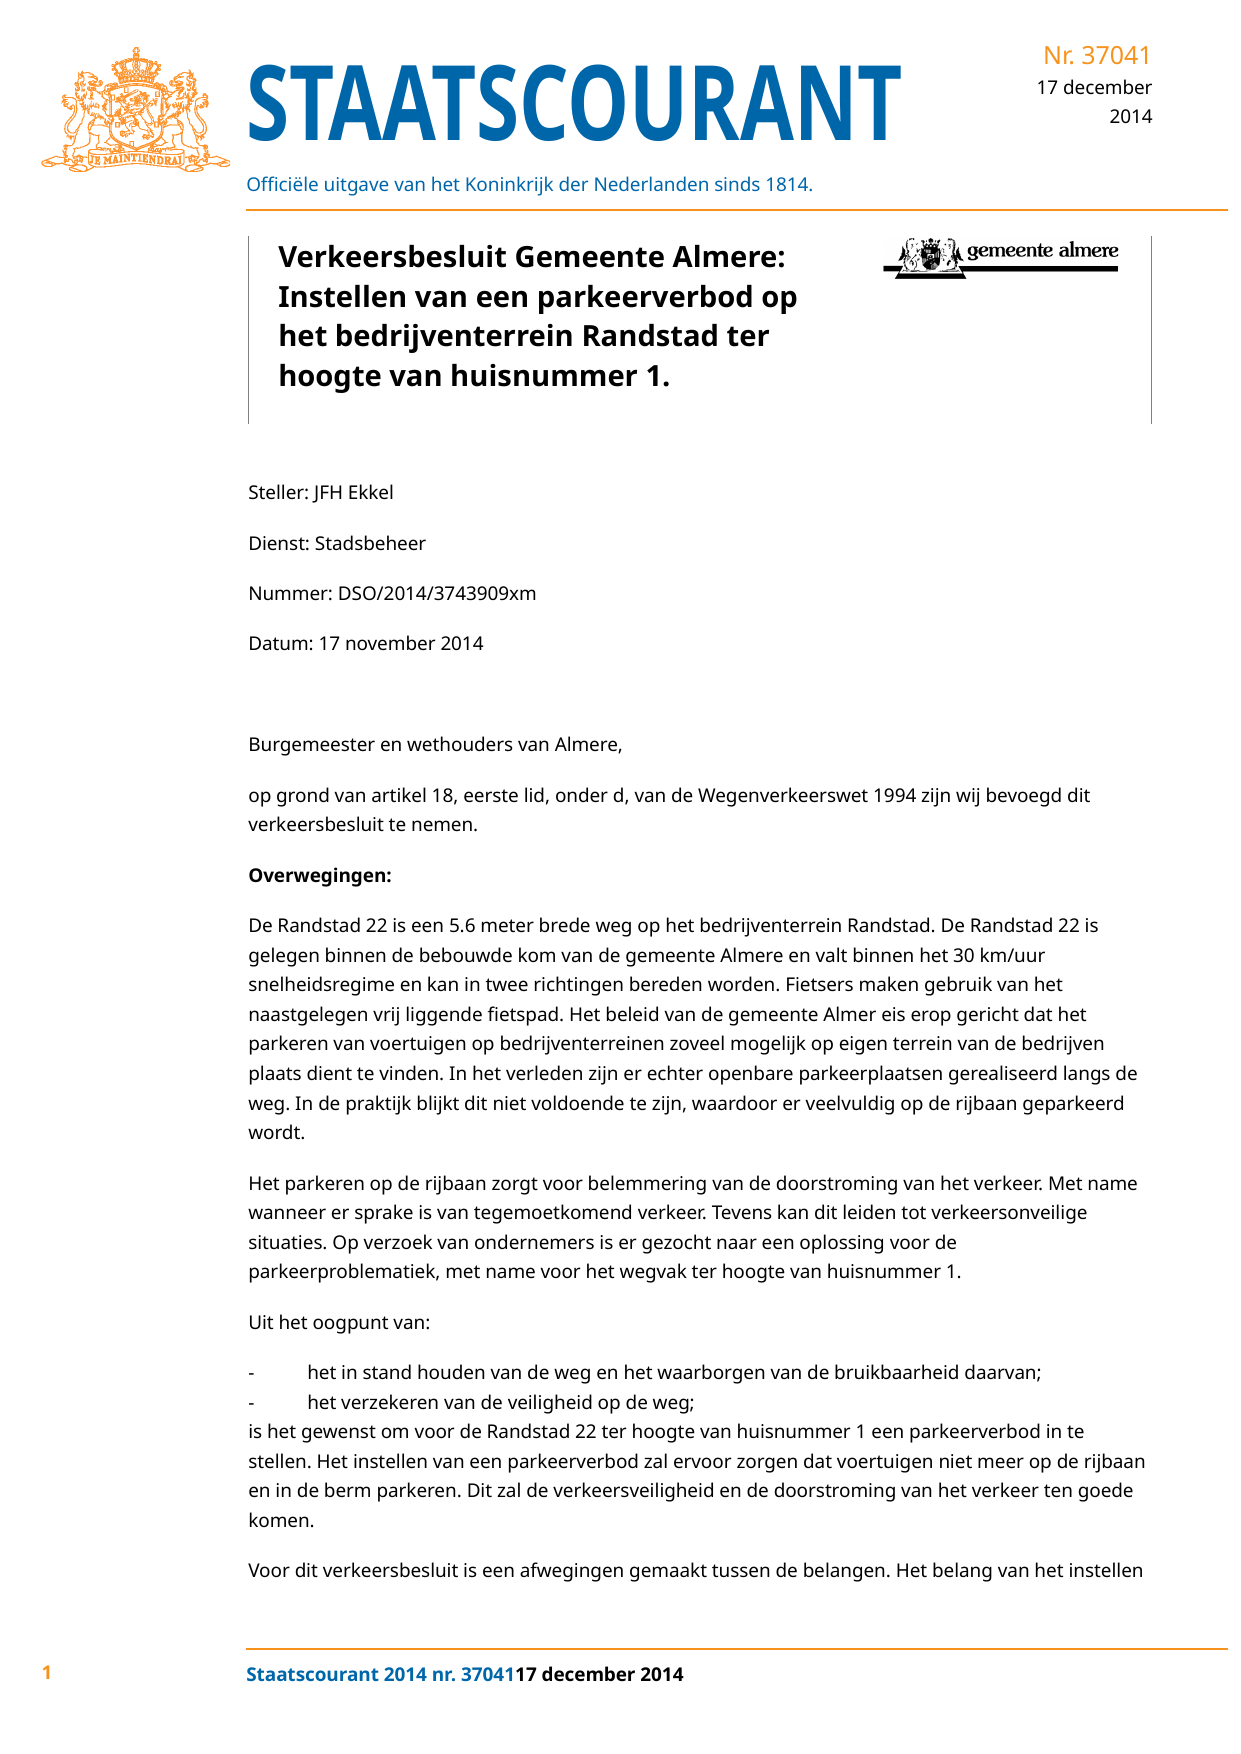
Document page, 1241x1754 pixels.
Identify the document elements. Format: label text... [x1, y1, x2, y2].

text Steller: JFH Ekkel [248, 479, 1152, 505]
text op grond van artikel 18, eerste lid, onder d, van de Wegenverkeerswet 1994 zijn wij bevoegd dit verkeersbesluit te nemen. [248, 782, 1152, 837]
text Het parkeren op de rijbaan zorgt voor belemmering van de doorstroming van het verkeer. Met name wanneer er sprake is van tegemoetkomend verkeer. Tevens kan dit leiden tot verkeersonveilige situaties. Op verzoek van ondernemers is er gezocht naar een oplossing voor de parkeerproblematiek, met name voor het wegvak ter hoogte van huisnummer 1. [248, 1170, 1152, 1284]
picture [41, 47, 231, 172]
table_header [850, 236, 1151, 424]
text Uit het oogpunt van: [248, 1309, 1152, 1335]
text is het gewenst om voor de Randstad 22 ter hoogte van huisnummer 1 een parkeerverbod in te stellen. Het instellen van een parkeerverbod zal ervoor zorgen dat voertuigen niet meer op de rijbaan en in de berm parkeren. Dit zal de verkeersveiligheid en de doorstroming van het verkeer ten goede komen. [248, 1418, 1152, 1533]
text Voor dit verkeersbesluit is een afwegingen gemaakt tussen de belangen. Het belang van het instellen [248, 1558, 1152, 1583]
text Overwegingen: [248, 862, 1152, 888]
text Burgemeester en wethouders van Almere, [248, 731, 1152, 757]
text Datum: 17 november 2014 [248, 631, 1152, 656]
text De Randstad 22 is een 5.6 meter brede weg op het bedrijventerrein Randstad. De Randstad 22 is gelegen binnen de bebouwde kom van de gemeente Almere en valt binnen het 30 km/uur snelheidsregime en kan in twee richtingen bereden worden. Fietsers maken gebruik van het naastgelegen vrij liggende fietspad. Het beleid van de gemeente Almer eis erop gericht dat het parkeren van voertuigen op bedrijventerreinen zoveel mogelijk op eigen terrein van de bedrijven plaats dient te vinden. In het verleden zijn er echter openbare parkeerplaatsen gerealiseerd langs de weg. In de praktijk blijkt dit niet voldoende te zijn, waardoor er veelvuldig op de rijbaan geparkeerd wordt. [248, 912, 1152, 1145]
list het verzekeren van de veiligheid op de weg; [248, 1389, 1152, 1415]
text Nummer: DSO/2014/3743909xm [248, 580, 1152, 606]
picture [882, 236, 1119, 281]
table_header Verkeersbesluit Gemeente Almere: Instellen van een parkeerverbod op het bedrijventerrein Randstad ter hoogte van huisnummer 1. [249, 236, 850, 424]
list het in stand houden van de weg en het waarborgen van de bruikbaarheid daarvan; [248, 1359, 1152, 1385]
text Dienst: Stadsbeheer [248, 530, 1152, 556]
